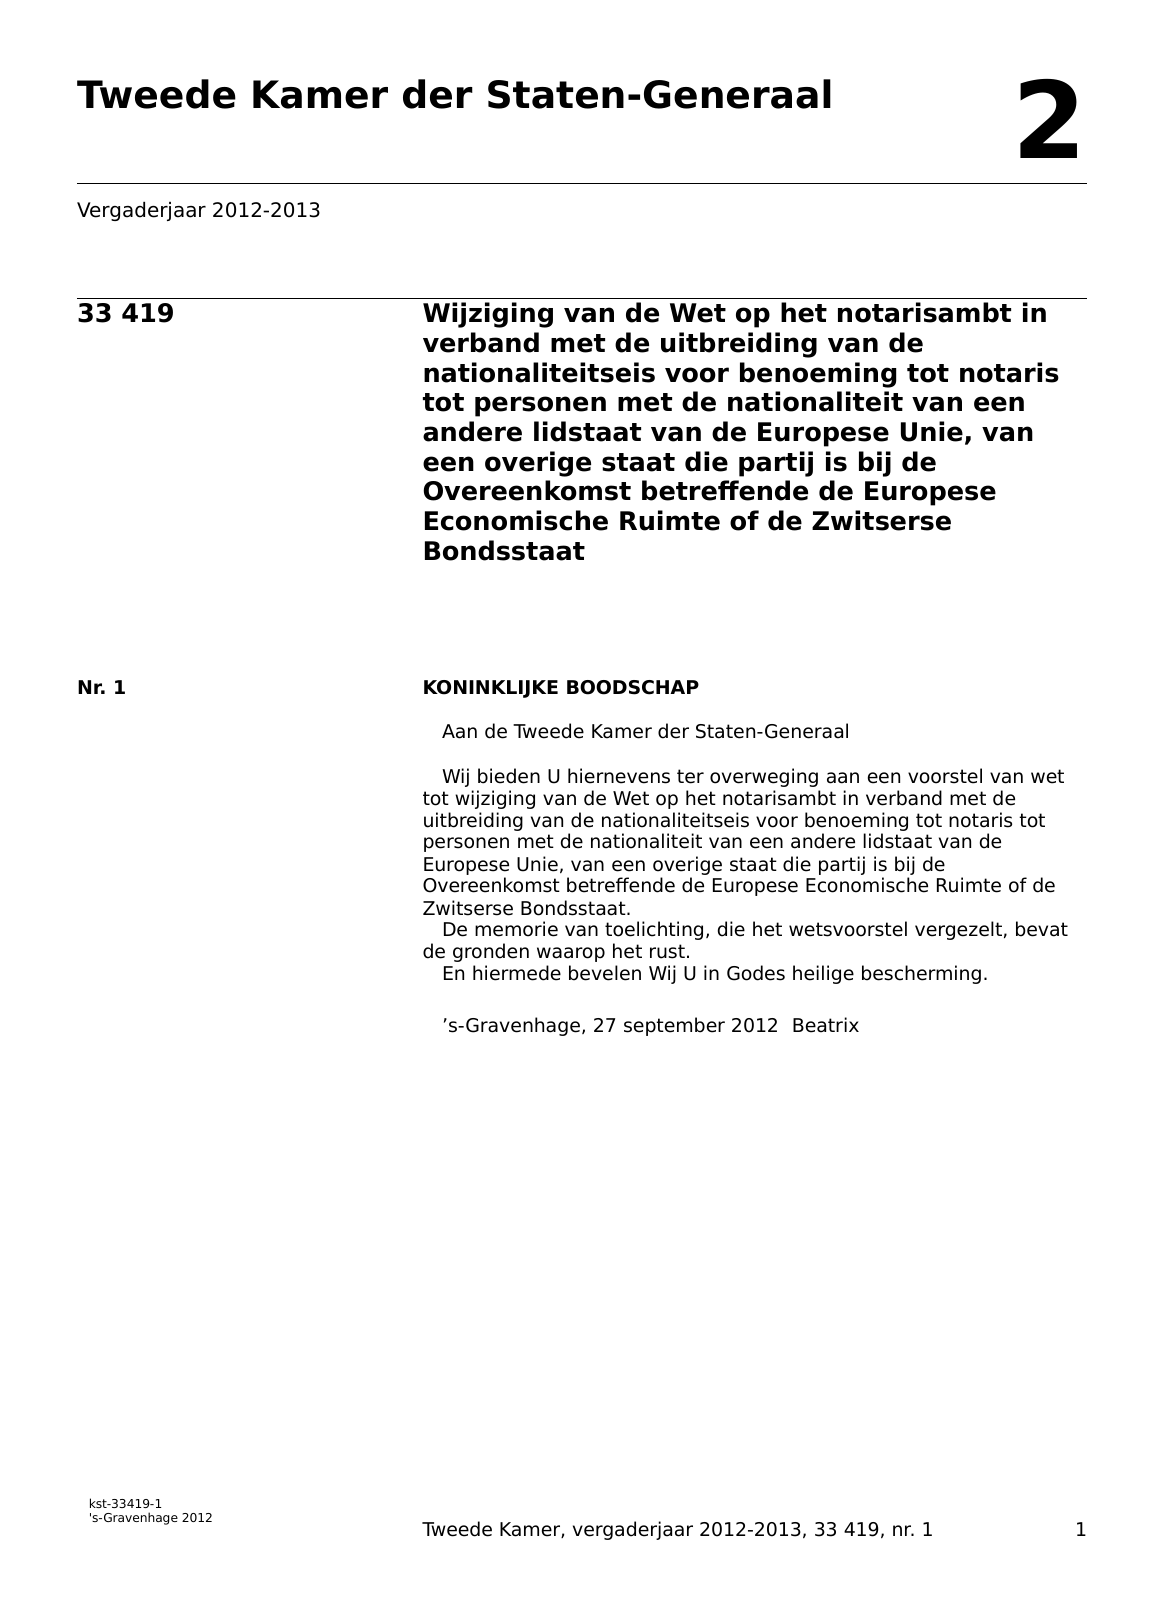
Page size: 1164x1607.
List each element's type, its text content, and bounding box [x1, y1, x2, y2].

text kst-33419-1 [88, 1497, 323, 1511]
text En hiermede bevelen Wij U in Godes heilige bescherming. [422, 963, 1087, 985]
text Wij bieden U hiernevens ter overweging aan een voorstel van wet tot wijziging van de Wet op het notarisambt in verband met de uitbreiding van de nationaliteitseis voor benoeming tot notaris tot personen met de nationaliteit van een andere lidstaat van de Europese Unie, van een overige staat die partij is bij de Overeenkomst betreffende de Europese Economische Ruimte of de Zwitserse Bondsstaat. [422, 766, 1087, 919]
table_cell Vergaderjaar 2012-2013 [77, 184, 1087, 298]
table_header 2 [886, 59, 1087, 183]
text Aan de Tweede Kamer der Staten-Generaal [422, 721, 1087, 743]
text ’s-Gravenhage, 27 september 2012 Beatrix [422, 1015, 1087, 1037]
text 's-Gravenhage 2012 [88, 1511, 323, 1525]
text De memorie van toelichting, die het wetsvoorstel vergezelt, bevat de gronden waarop het rust. [422, 919, 1087, 963]
subtitle 33 419 Wijziging van de Wet op het notarisambt in verband met de uitbreiding van de nationaliteitseis voor benoeming tot notaris tot personen met de nationaliteit van een andere lidstaat van de Europese Unie, van een overige staat die partij is bij de Overeenkomst betreffende de Europese Economische Ruimte of de Zwitserse Bondsstaat [77, 299, 1087, 566]
table_header Tweede Kamer der Staten-Generaal [77, 59, 886, 183]
subtitle Nr. 1 KONINKLIJKE BOODSCHAP [77, 677, 1087, 699]
